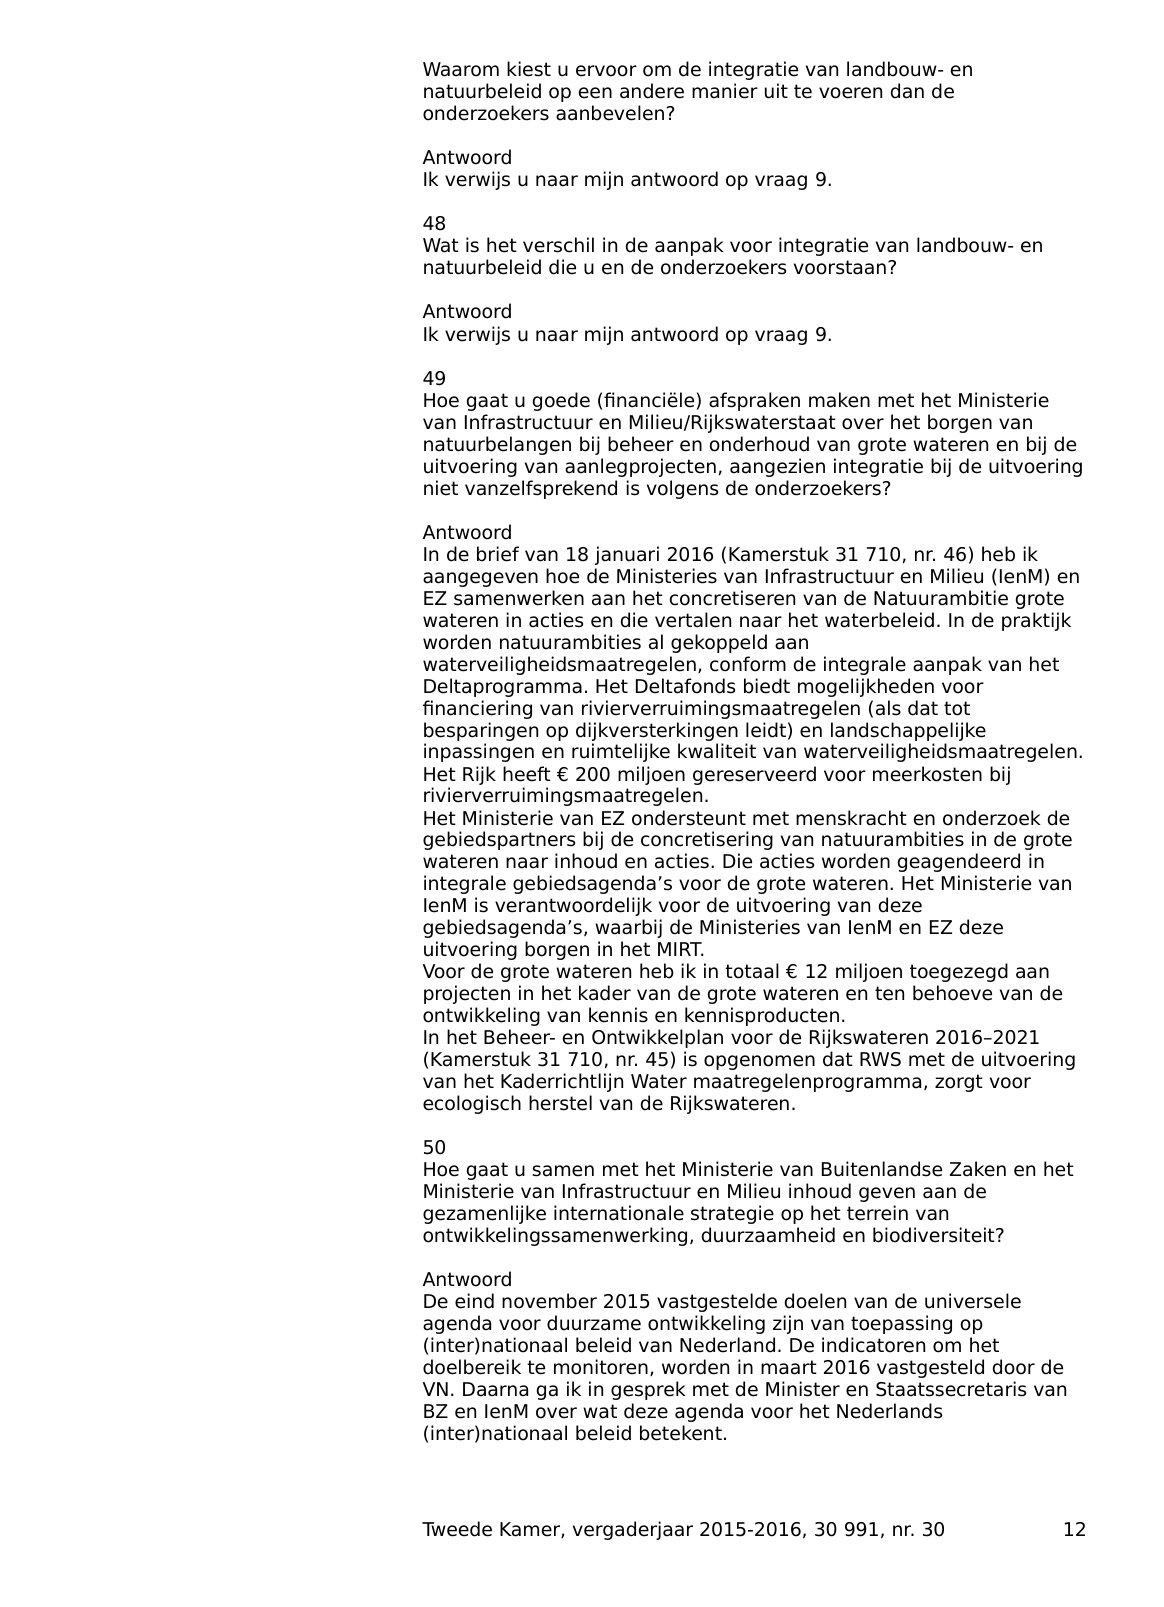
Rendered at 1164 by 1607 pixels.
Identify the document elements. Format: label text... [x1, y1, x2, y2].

text Hoe gaat u goede (financiële) afspraken maken met het Ministerie van Infrastructuur en Milieu/Rijkswaterstaat over het borgen van natuurbelangen bij beheer en onderhoud van grote wateren en bij de uitvoering van aanlegprojecten, aangezien integratie bij de uitvoering niet vanzelfsprekend is volgens de onderzoekers? [422, 389, 1087, 499]
text Ik verwijs u naar mijn antwoord op vraag 9. [422, 169, 1087, 191]
text Antwoord [422, 147, 1087, 169]
text Antwoord [422, 522, 1087, 544]
text Ik verwijs u naar mijn antwoord op vraag 9. [422, 323, 1087, 345]
text 49 [422, 368, 1087, 389]
text Antwoord [422, 301, 1087, 323]
text 48 [422, 213, 1087, 235]
text De eind november 2015 vastgestelde doelen van de universele agenda voor duurzame ontwikkeling zijn van toepassing op (inter)nationaal beleid van Nederland. De indicatoren om het doelbereik te monitoren, worden in maart 2016 vastgesteld door de VN. Daarna ga ik in gesprek met de Minister en Staatssecretaris van BZ en IenM over wat deze agenda voor het Nederlands (inter)nationaal beleid betekent. [422, 1291, 1087, 1445]
text Wat is het verschil in de aanpak voor integratie van landbouw- en natuurbeleid die u en de onderzoekers voorstaan? [422, 235, 1087, 279]
text Hoe gaat u samen met het Ministerie van Buitenlandse Zaken en het Ministerie van Infrastructuur en Milieu inhoud geven aan de gezamenlijke internationale strategie op het terrein van ontwikkelingssamenwerking, duurzaamheid en biodiversiteit? [422, 1159, 1087, 1247]
text Het Ministerie van EZ ondersteunt met menskracht en onderzoek de gebiedspartners bij de concretisering van natuurambities in de grote wateren naar inhoud en acties. Die acties worden geagendeerd in integrale gebiedsagenda’s voor de grote wateren. Het Ministerie van IenM is verantwoordelijk voor de uitvoering van deze gebiedsagenda’s, waarbij de Ministeries van IenM en EZ deze uitvoering borgen in het MIRT. [422, 807, 1087, 961]
text In het Beheer- en Ontwikkelplan voor de Rijkswateren 2016–2021 (Kamerstuk 31 710, nr. 45) is opgenomen dat RWS met de uitvoering van het Kaderrichtlijn Water maatregelenprogramma, zorgt voor ecologisch herstel van de Rijkswateren. [422, 1027, 1087, 1115]
text Waarom kiest u ervoor om de integratie van landbouw- en natuurbeleid op een andere manier uit te voeren dan de onderzoekers aanbevelen? [422, 59, 1087, 125]
text 50 [422, 1137, 1087, 1159]
text Voor de grote wateren heb ik in totaal € 12 miljoen toegezegd aan projecten in het kader van de grote wateren en ten behoeve van de ontwikkeling van kennis en kennisproducten. [422, 961, 1087, 1027]
text Antwoord [422, 1269, 1087, 1291]
text In de brief van 18 januari 2016 (Kamerstuk 31 710, nr. 46) heb ik aangegeven hoe de Ministeries van Infrastructuur en Milieu (IenM) en EZ samenwerken aan het concretiseren van de Natuurambitie grote wateren in acties en die vertalen naar het waterbeleid. In de praktijk worden natuurambities al gekoppeld aan waterveiligheidsmaatregelen, conform de integrale aanpak van het Deltaprogramma. Het Deltafonds biedt mogelijkheden voor financiering van rivierverruimingsmaatregelen (als dat tot besparingen op dijkversterkingen leidt) en landschappelijke inpassingen en ruimtelijke kwaliteit van waterveiligheidsmaatregelen. Het Rijk heeft € 200 miljoen gereserveerd voor meerkosten bij rivierverruimingsmaatregelen. [422, 544, 1087, 807]
